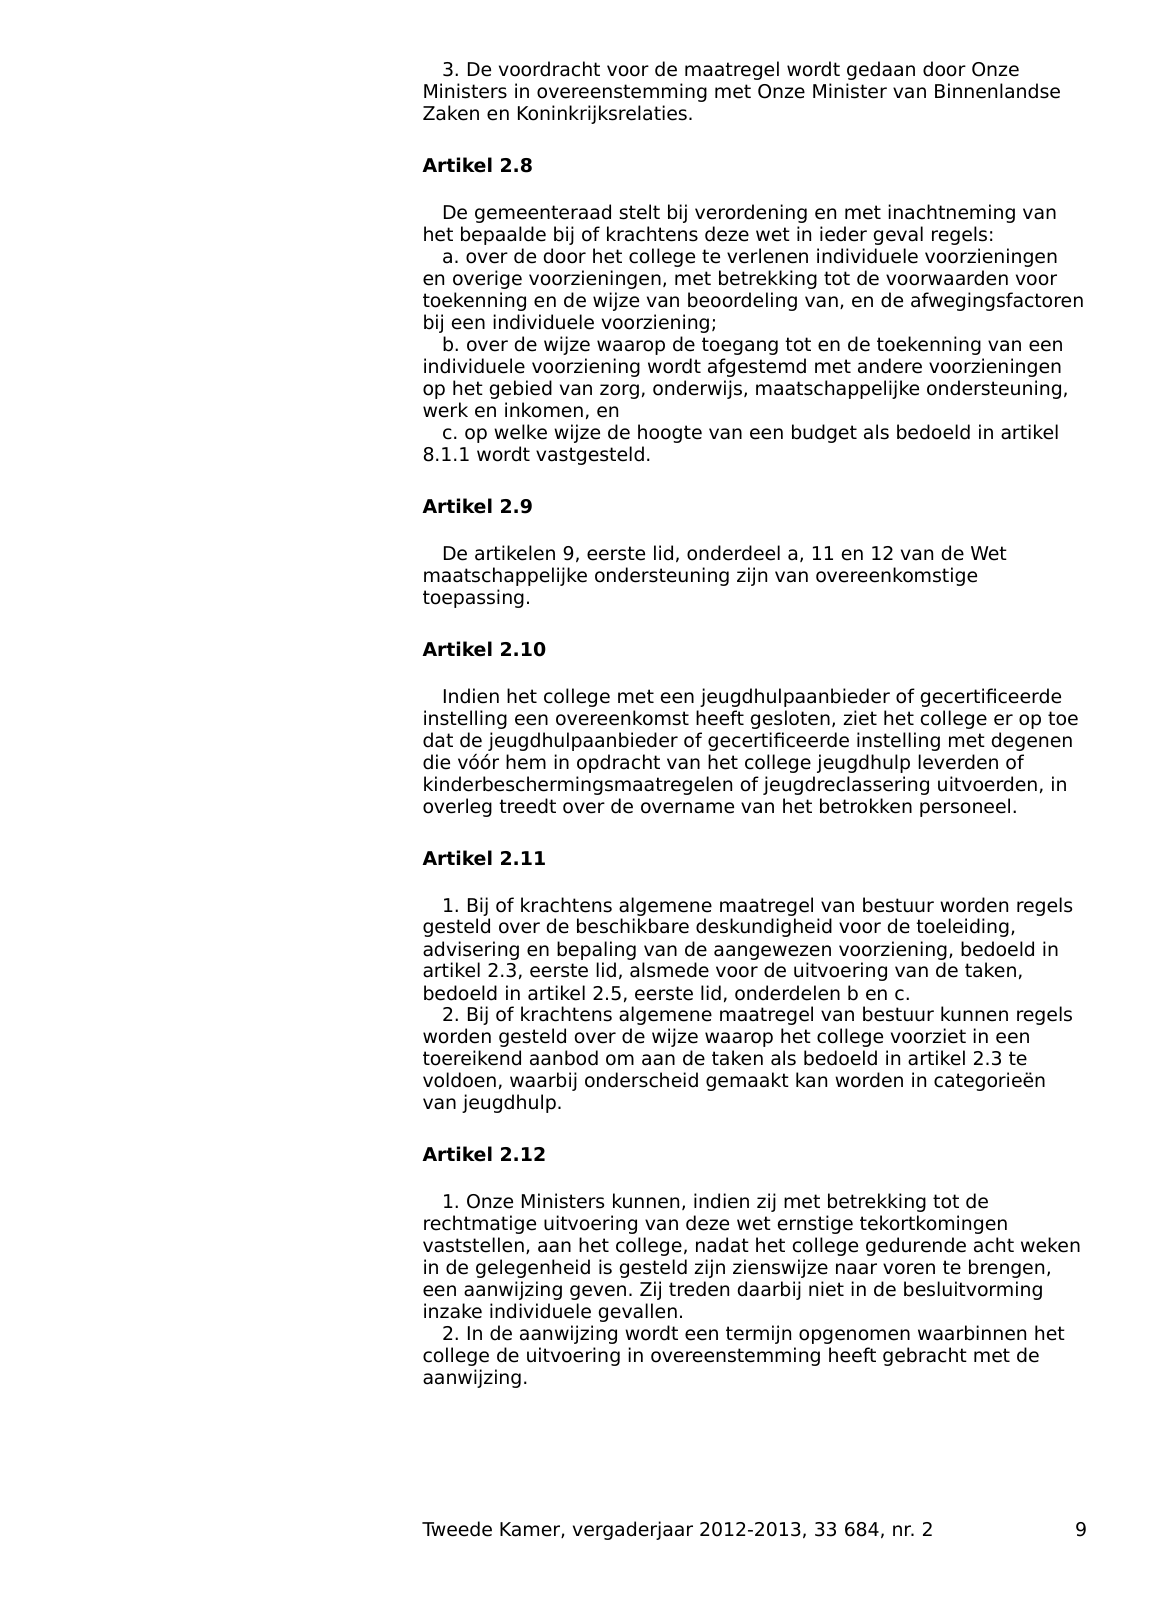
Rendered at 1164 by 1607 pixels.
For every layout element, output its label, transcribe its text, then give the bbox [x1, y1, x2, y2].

text De gemeenteraad stelt bij verordening en met inachtneming van het bepaalde bij of krachtens deze wet in ieder geval regels: [422, 202, 1087, 246]
text Indien het college met een jeugdhulpaanbieder of gecertificeerde instelling een overeenkomst heeft gesloten, ziet het college er op toe dat de jeugdhulpaanbieder of gecertificeerde instelling met degenen die vóór hem in opdracht van het college jeugdhulp leverden of kinderbeschermingsmaatregelen of jeugdreclassering uitvoerden, in overleg treedt over de overname van het betrokken personeel. [422, 686, 1087, 817]
subtitle Artikel 2.8 [422, 155, 1087, 177]
text a. over de door het college te verlenen individuele voorzieningen en overige voorzieningen, met betrekking tot de voorwaarden voor toekenning en de wijze van beoordeling van, en de afwegingsfactoren bij een individuele voorziening; [422, 246, 1087, 334]
text b. over de wijze waarop de toegang tot en de toekenning van een individuele voorziening wordt afgestemd met andere voorzieningen op het gebied van zorg, onderwijs, maatschappelijke ondersteuning, werk en inkomen, en [422, 334, 1087, 422]
subtitle Artikel 2.9 [422, 496, 1087, 518]
text 1. Bij of krachtens algemene maatregel van bestuur worden regels gesteld over de beschikbare deskundigheid voor de toeleiding, advisering en bepaling van de aangewezen voorziening, bedoeld in artikel 2.3, eerste lid, alsmede voor de uitvoering van de taken, bedoeld in artikel 2.5, eerste lid, onderdelen b en c. [422, 894, 1087, 1004]
subtitle Artikel 2.11 [422, 847, 1087, 869]
text 3. De voordracht voor de maatregel wordt gedaan door Onze Ministers in overeenstemming met Onze Minister van Binnenlandse Zaken en Koninkrijksrelaties. [422, 59, 1087, 125]
subtitle Artikel 2.12 [422, 1144, 1087, 1166]
text 2. Bij of krachtens algemene maatregel van bestuur kunnen regels worden gesteld over de wijze waarop het college voorziet in een toereikend aanbod om aan de taken als bedoeld in artikel 2.3 te voldoen, waarbij onderscheid gemaakt kan worden in categorieën van jeugdhulp. [422, 1004, 1087, 1114]
text De artikelen 9, eerste lid, onderdeel a, 11 en 12 van de Wet maatschappelijke ondersteuning zijn van overeenkomstige toepassing. [422, 543, 1087, 609]
subtitle Artikel 2.10 [422, 639, 1087, 661]
text 2. In de aanwijzing wordt een termijn opgenomen waarbinnen het college de uitvoering in overeenstemming heeft gebracht met de aanwijzing. [422, 1323, 1087, 1389]
text c. op welke wijze de hoogte van een budget als bedoeld in artikel 8.1.1 wordt vastgesteld. [422, 422, 1087, 466]
text 1. Onze Ministers kunnen, indien zij met betrekking tot de rechtmatige uitvoering van deze wet ernstige tekortkomingen vaststellen, aan het college, nadat het college gedurende acht weken in de gelegenheid is gesteld zijn zienswijze naar voren te brengen, een aanwijzing geven. Zij treden daarbij niet in de besluitvorming inzake individuele gevallen. [422, 1191, 1087, 1323]
